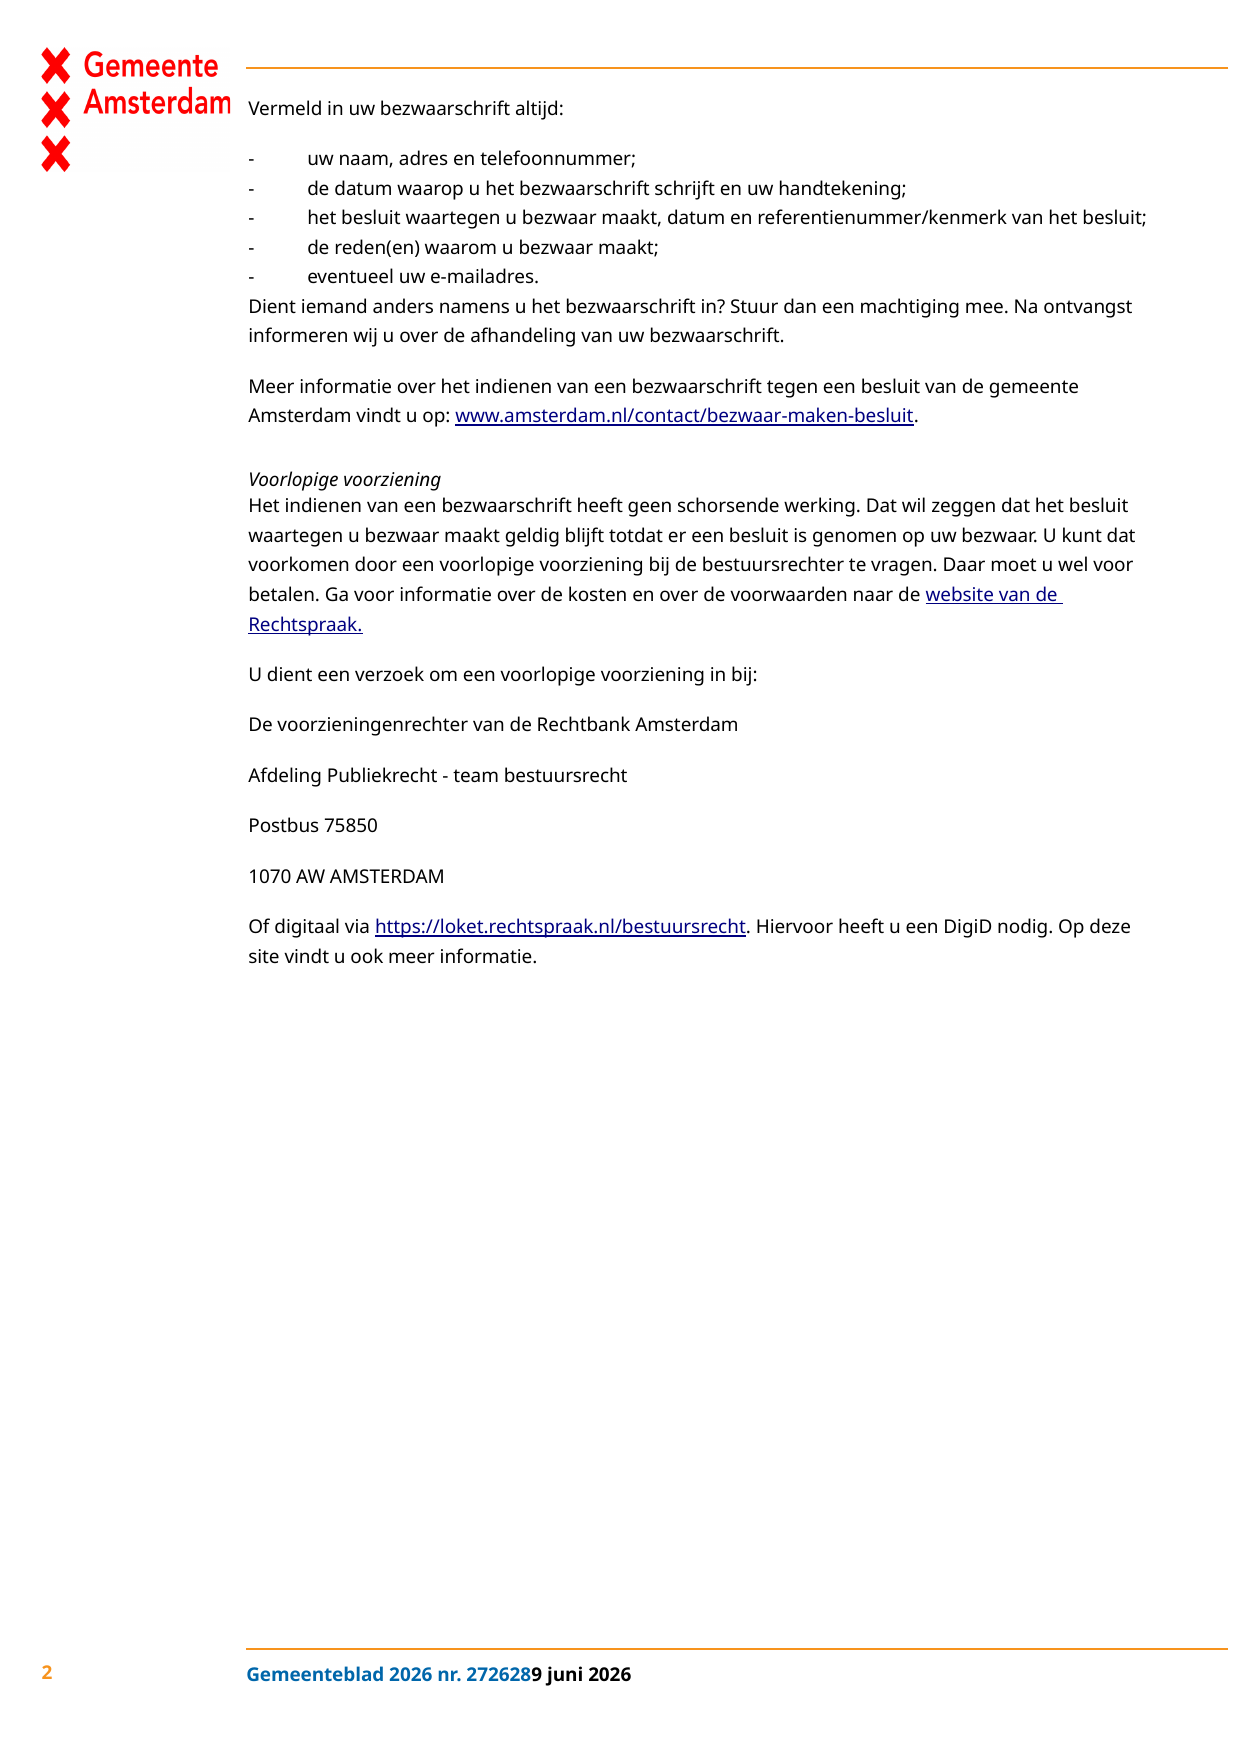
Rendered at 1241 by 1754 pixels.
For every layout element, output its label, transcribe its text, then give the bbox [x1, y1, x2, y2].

text Meer informatie over het indienen van een bezwaarschrift tegen een besluit van de gemeente Amsterdam vindt u op: www.amsterdam.nl/contact/bezwaar-maken-besluit. [248, 373, 1152, 428]
picture [41, 47, 231, 172]
text Dient iemand anders namens u het bezwaarschrift in? Stuur dan een machtiging mee. Na ontvangst informeren wij u over de afhandeling van uw bezwaarschrift. [248, 293, 1152, 348]
text Vermeld in uw bezwaarschrift altijd: [248, 95, 1152, 121]
list de datum waarop u het bezwaarschrift schrijft en uw handtekening; [248, 175, 1152, 201]
text 1070 AW AMSTERDAM [248, 863, 1152, 888]
text Postbus 75850 [248, 812, 1152, 838]
text Afdeling Publiekrecht - team bestuursrecht [248, 762, 1152, 788]
text Het indienen van een bezwaarschrift heeft geen schorsende werking. Dat wil zeggen dat het besluit waartegen u bezwaar maakt geldig blijft totdat er een besluit is genomen op uw bezwaar. U kunt dat voorkomen door een voorlopige voorziening bij de bestuursrechter te vragen. Daar moet u wel voor betalen. Ga voor informatie over de kosten en over de voorwaarden naar de website van de Rechtspraak. [248, 492, 1152, 636]
text Voorlopige voorziening [248, 467, 1152, 492]
text De voorzieningenrechter van de Rechtbank Amsterdam [248, 712, 1152, 737]
list de reden(en) waarom u bezwaar maakt; [248, 234, 1152, 260]
list het besluit waartegen u bezwaar maakt, datum en referentienummer/kenmerk van het besluit; [248, 204, 1152, 230]
list eventueel uw e-mailadres. [248, 263, 1152, 289]
text U dient een verzoek om een voorlopige voorziening in bij: [248, 661, 1152, 687]
list uw naam, adres en telefoonnummer; [248, 145, 1152, 171]
text Of digitaal via https://loket.rechtspraak.nl/bestuursrecht. Hiervoor heeft u een DigiD nodig. Op deze site vindt u ook meer informatie. [248, 913, 1152, 968]
